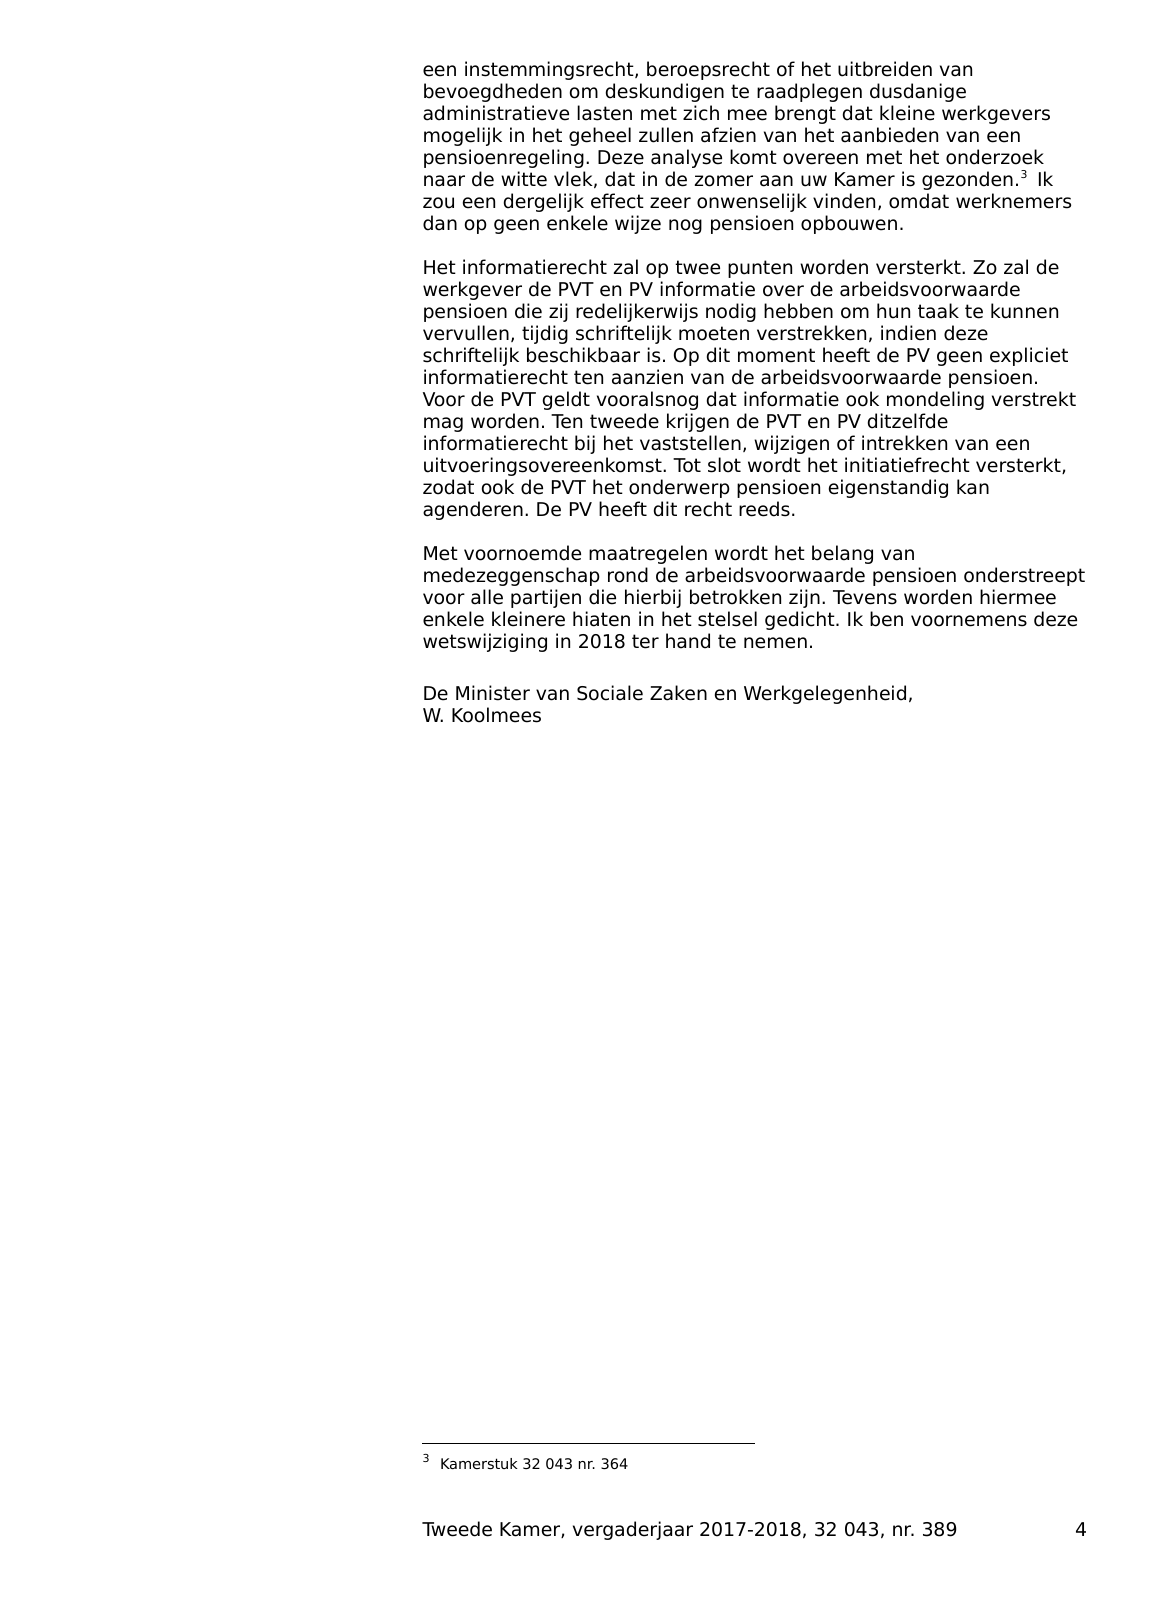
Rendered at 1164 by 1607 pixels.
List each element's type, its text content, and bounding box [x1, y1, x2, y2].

text Kamerstuk 32 043 nr. 364 [422, 1452, 1087, 1474]
text een instemmingsrecht, beroepsrecht of het uitbreiden van bevoegdheden om deskundigen te raadplegen dusdanige administratieve lasten met zich mee brengt dat kleine werkgevers mogelijk in het geheel zullen afzien van het aanbieden van een pensioenregeling. Deze analyse komt overeen met het onderzoek naar de witte vlek, dat in de zomer aan uw Kamer is gezonden. Ik zou een dergelijk effect zeer onwenselijk vinden, omdat werknemers dan op geen enkele wijze nog pensioen opbouwen. [422, 59, 1087, 235]
text Het informatierecht zal op twee punten worden versterkt. Zo zal de werkgever de PVT en PV informatie over de arbeidsvoorwaarde pensioen die zij redelijkerwijs nodig hebben om hun taak te kunnen vervullen, tijdig schriftelijk moeten verstrekken, indien deze schriftelijk beschikbaar is. Op dit moment heeft de PV geen expliciet informatierecht ten aanzien van de arbeidsvoorwaarde pensioen. Voor de PVT geldt vooralsnog dat informatie ook mondeling verstrekt mag worden. Ten tweede krijgen de PVT en PV ditzelfde informatierecht bij het vaststellen, wijzigen of intrekken van een uitvoeringsovereenkomst. Tot slot wordt het initiatiefrecht versterkt, zodat ook de PVT het onderwerp pensioen eigenstandig kan agenderen. De PV heeft dit recht reeds. [422, 257, 1087, 521]
text Met voornoemde maatregelen wordt het belang van medezeggenschap rond de arbeidsvoorwaarde pensioen onderstreept voor alle partijen die hierbij betrokken zijn. Tevens worden hiermee enkele kleinere hiaten in het stelsel gedicht. Ik ben voornemens deze wetswijziging in 2018 ter hand te nemen. [422, 543, 1087, 653]
text De Minister van Sociale Zaken en Werkgelegenheid, W. Koolmees [422, 683, 1087, 727]
